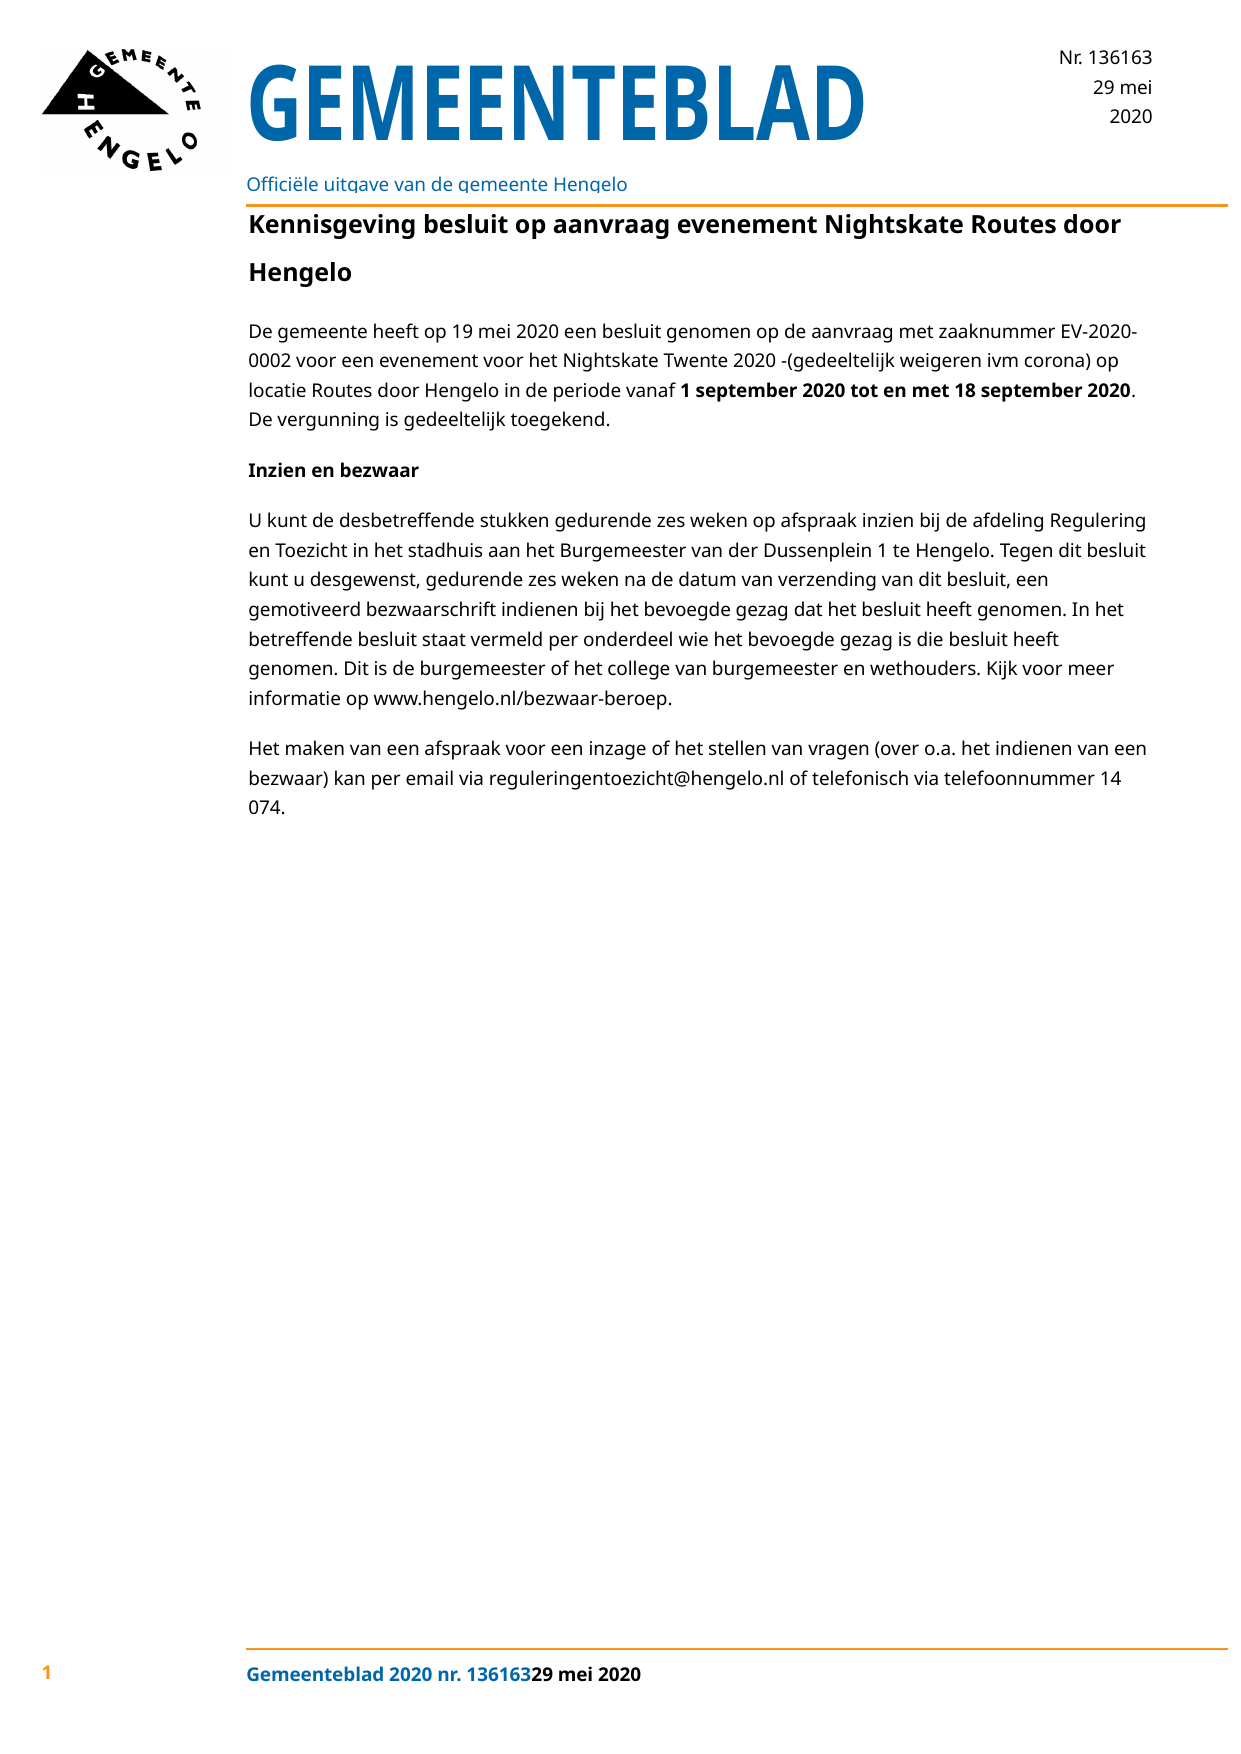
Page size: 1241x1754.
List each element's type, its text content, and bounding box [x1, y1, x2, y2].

text De gemeente heeft op 19 mei 2020 een besluit genomen op de aanvraag met zaaknummer EV-2020-0002 voor een evenement voor het Nightskate Twente 2020 -(gedeeltelijk weigeren ivm corona) op locatie Routes door Hengelo in de periode vanaf 1 september 2020 tot en met 18 september 2020. De vergunning is gedeeltelijk toegekend. [248, 318, 1152, 432]
picture [41, 47, 231, 172]
text Inzien en bezwaar [248, 457, 1152, 483]
text Het maken van een afspraak voor een inzage of het stellen van vragen (over o.a. het indienen van een bezwaar) kan per email via reguleringentoezicht@hengelo.nl of telefonisch via telefoonnummer 14 074. [248, 735, 1152, 820]
text Kennisgeving besluit op aanvraag evenement Nightskate Routes door Hengelo [248, 207, 1152, 288]
text U kunt de desbetreffende stukken gedurende zes weken op afspraak inzien bij de afdeling Regulering en Toezicht in het stadhuis aan het Burgemeester van der Dussenplein 1 te Hengelo. Tegen dit besluit kunt u desgewenst, gedurende zes weken na de datum van verzending van dit besluit, een gemotiveerd bezwaarschrift indienen bij het bevoegde gezag dat het besluit heeft genomen. In het betreffende besluit staat vermeld per onderdeel wie het bevoegde gezag is die besluit heeft genomen. Dit is de burgemeester of het college van burgemeester en wethouders. Kijk voor meer informatie op www.hengelo.nl/bezwaar-beroep. [248, 507, 1152, 711]
